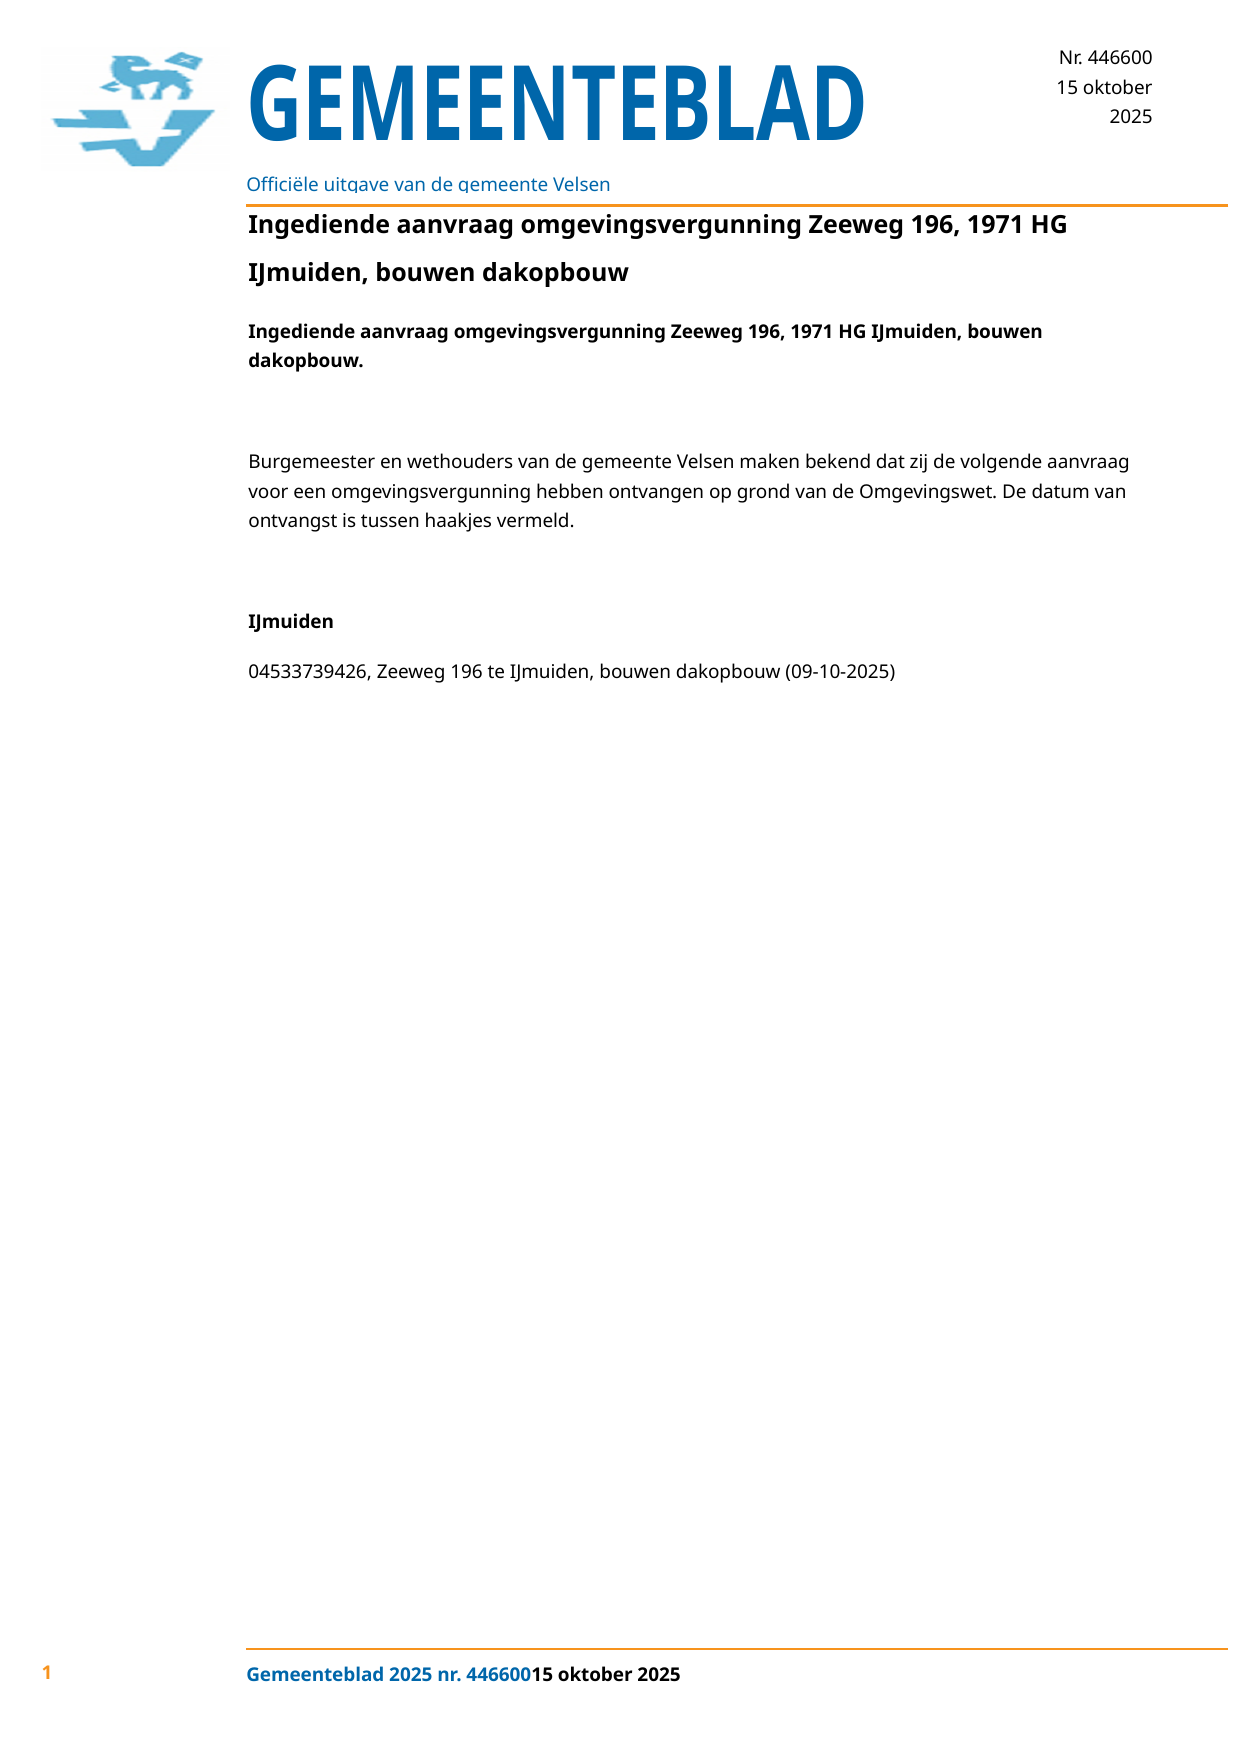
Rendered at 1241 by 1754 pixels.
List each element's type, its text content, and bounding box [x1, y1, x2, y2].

text Ingediende aanvraag omgevingsvergunning Zeeweg 196, 1971 HG IJmuiden, bouwen dakopbouw [248, 207, 1152, 288]
text Burgemeester en wethouders van de gemeente Velsen maken bekend dat zij de volgende aanvraag voor een omgevingsvergunning hebben ontvangen op grond van de Omgevingswet. De datum van ontvangst is tussen haakjes vermeld. [248, 448, 1152, 533]
picture [41, 47, 231, 172]
text 04533739426, Zeeweg 196 te IJmuiden, bouwen dakopbouw (09-10-2025) [248, 659, 1152, 684]
text IJmuiden [248, 608, 1152, 634]
text Ingediende aanvraag omgevingsvergunning Zeeweg 196, 1971 HG IJmuiden, bouwen dakopbouw. [248, 318, 1152, 373]
